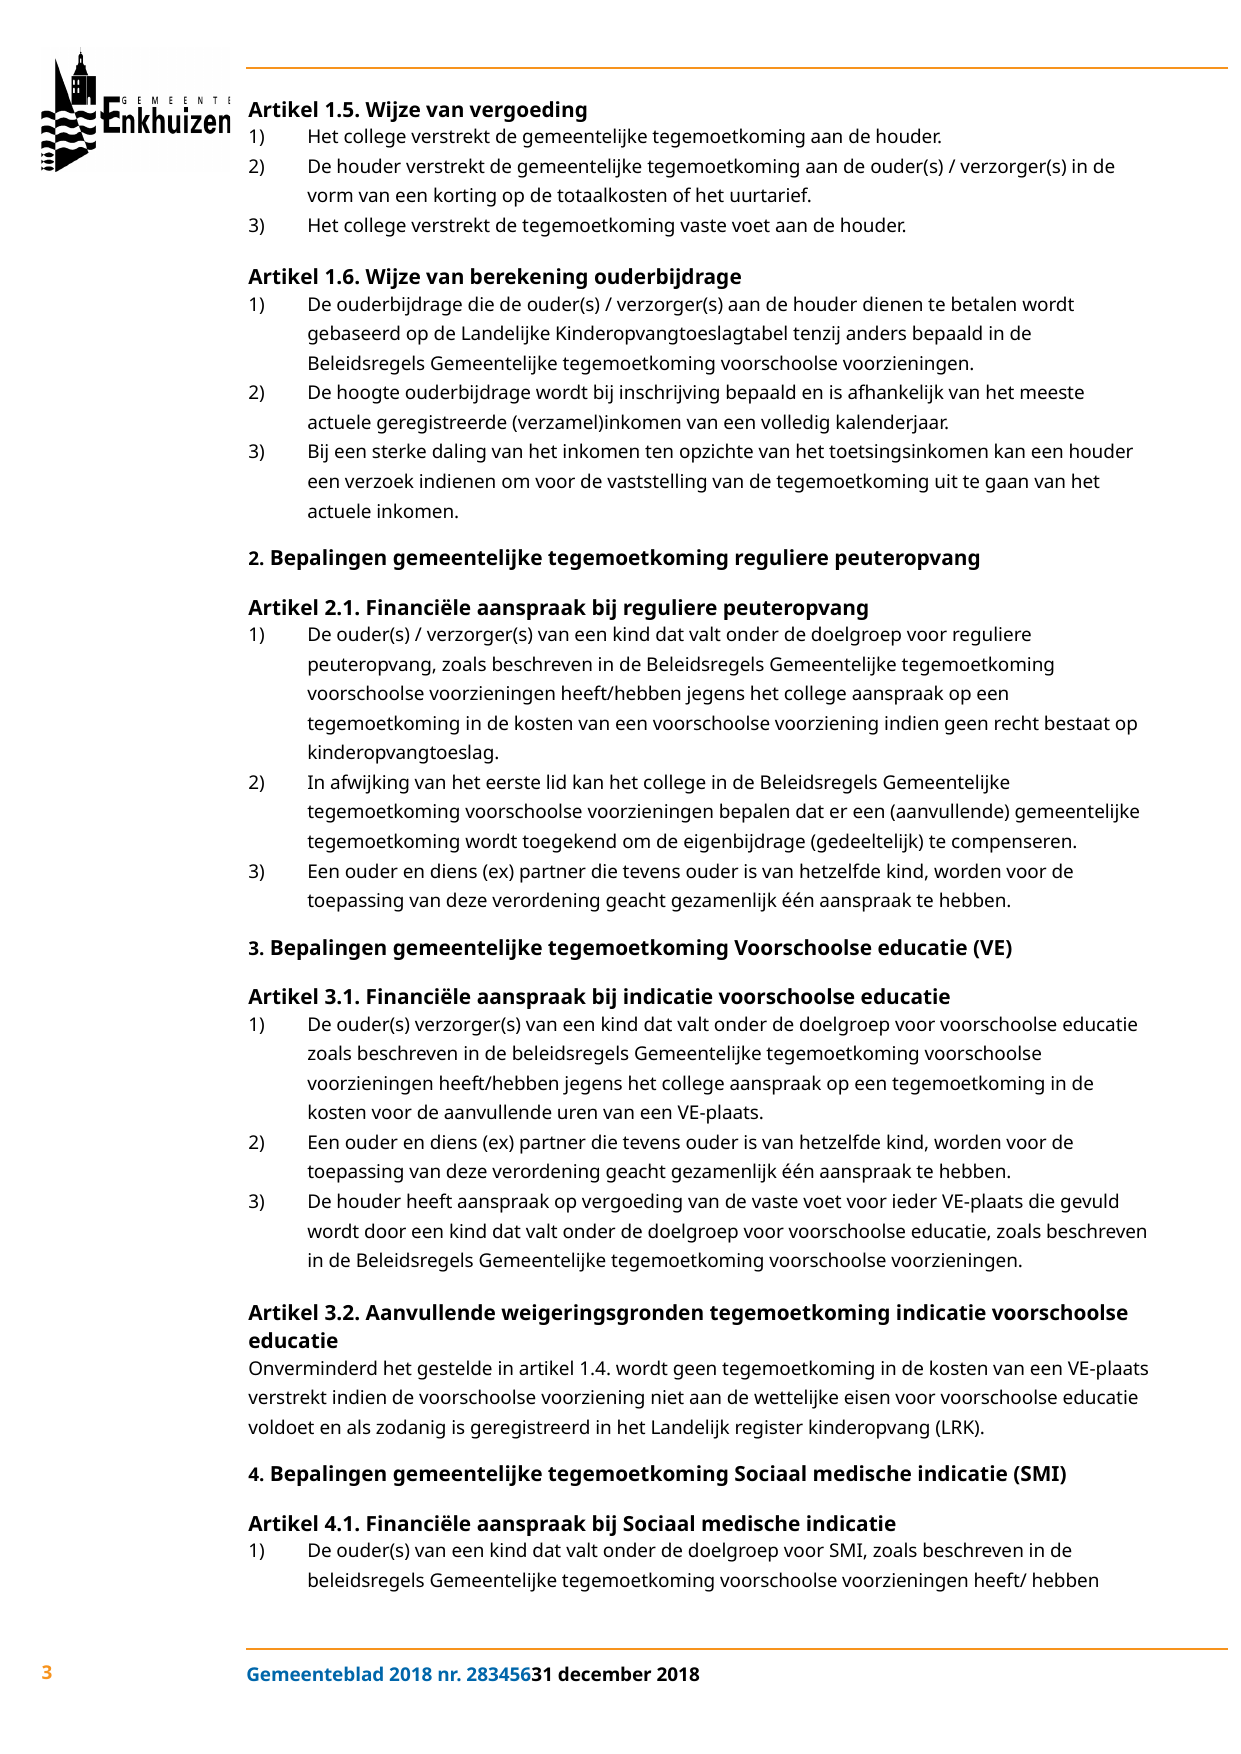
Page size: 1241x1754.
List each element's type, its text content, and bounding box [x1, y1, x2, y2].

text 3. Bepalingen gemeentelijke tegemoetkoming Voorschoolse educatie (VE) [248, 933, 1152, 962]
list Het college verstrekt de tegemoetkoming vaste voet aan de houder. [248, 212, 1152, 238]
text Artikel 1.5. Wijze van vergoeding [248, 95, 1152, 123]
list Het college verstrekt de gemeentelijke tegemoetkoming aan de houder. [248, 123, 1152, 149]
text Artikel 1.6. Wijze van berekening ouderbijdrage [248, 262, 1152, 291]
text Artikel 3.1. Financiële aanspraak bij indicatie voorschoolse educatie [248, 982, 1152, 1011]
list De ouder(s) / verzorger(s) van een kind dat valt onder de doelgroep voor reguliere peuteropvang, zoals beschreven in de Beleidsregels Gemeentelijke tegemoetkoming voorschoolse voorzieningen heeft/hebben jegens het college aanspraak op een tegemoetkoming in de kosten van een voorschoolse voorziening indien geen recht bestaat op kinderopvangtoeslag. [248, 621, 1152, 765]
list Een ouder en diens (ex) partner die tevens ouder is van hetzelfde kind, worden voor de toepassing van deze verordening geacht gezamenlijk één aanspraak te hebben. [248, 858, 1152, 913]
picture [41, 47, 231, 172]
list De houder heeft aanspraak op vergoeding van de vaste voet voor ieder VE-plaats die gevuld wordt door een kind dat valt onder de doelgroep voor voorschoolse educatie, zoals beschreven in de Beleidsregels Gemeentelijke tegemoetkoming voorschoolse voorzieningen. [248, 1188, 1152, 1273]
text Onverminderd het gestelde in artikel 1.4. wordt geen tegemoetkoming in de kosten van een VE-plaats verstrekt indien de voorschoolse voorziening niet aan de wettelijke eisen voor voorschoolse educatie voldoet en als zodanig is geregistreerd in het Landelijk register kinderopvang (LRK). [248, 1355, 1152, 1440]
list Bij een sterke daling van het inkomen ten opzichte van het toetsingsinkomen kan een houder een verzoek indienen om voor de vaststelling van de tegemoetkoming uit te gaan van het actuele inkomen. [248, 439, 1152, 524]
list Een ouder en diens (ex) partner die tevens ouder is van hetzelfde kind, worden voor de toepassing van deze verordening geacht gezamenlijk één aanspraak te hebben. [248, 1129, 1152, 1184]
list De ouderbijdrage die de ouder(s) / verzorger(s) aan de houder dienen te betalen wordt gebaseerd op de Landelijke Kinderopvangtoeslagtabel tenzij anders bepaald in de Beleidsregels Gemeentelijke tegemoetkoming voorschoolse voorzieningen. [248, 291, 1152, 376]
text 2. Bepalingen gemeentelijke tegemoetkoming reguliere peuteropvang [248, 543, 1152, 572]
list De houder verstrekt de gemeentelijke tegemoetkoming aan de ouder(s) / verzorger(s) in de vorm van een korting op de totaalkosten of het uurtarief. [248, 153, 1152, 208]
list De hoogte ouderbijdrage wordt bij inschrijving bepaald en is afhankelijk van het meeste actuele geregistreerde (verzamel)inkomen van een volledig kalenderjaar. [248, 379, 1152, 435]
text Artikel 3.2. Aanvullende weigeringsgronden tegemoetkoming indicatie voorschoolse educatie [248, 1298, 1152, 1355]
list De ouder(s) verzorger(s) van een kind dat valt onder de doelgroep voor voorschoolse educatie zoals beschreven in de beleidsregels Gemeentelijke tegemoetkoming voorschoolse voorzieningen heeft/hebben jegens het college aanspraak op een tegemoetkoming in de kosten voor de aanvullende uren van een VE-plaats. [248, 1011, 1152, 1125]
list In afwijking van het eerste lid kan het college in de Beleidsregels Gemeentelijke tegemoetkoming voorschoolse voorzieningen bepalen dat er een (aanvullende) gemeentelijke tegemoetkoming wordt toegekend om de eigenbijdrage (gedeeltelijk) te compenseren. [248, 769, 1152, 854]
text Artikel 4.1. Financiële aanspraak bij Sociaal medische indicatie [248, 1509, 1152, 1537]
text Artikel 2.1. Financiële aanspraak bij reguliere peuteropvang [248, 593, 1152, 621]
text 4. Bepalingen gemeentelijke tegemoetkoming Sociaal medische indicatie (SMI) [248, 1459, 1152, 1488]
list De ouder(s) van een kind dat valt onder de doelgroep voor SMI, zoals beschreven in de beleidsregels Gemeentelijke tegemoetkoming voorschoolse voorzieningen heeft/ hebben [248, 1537, 1152, 1593]
